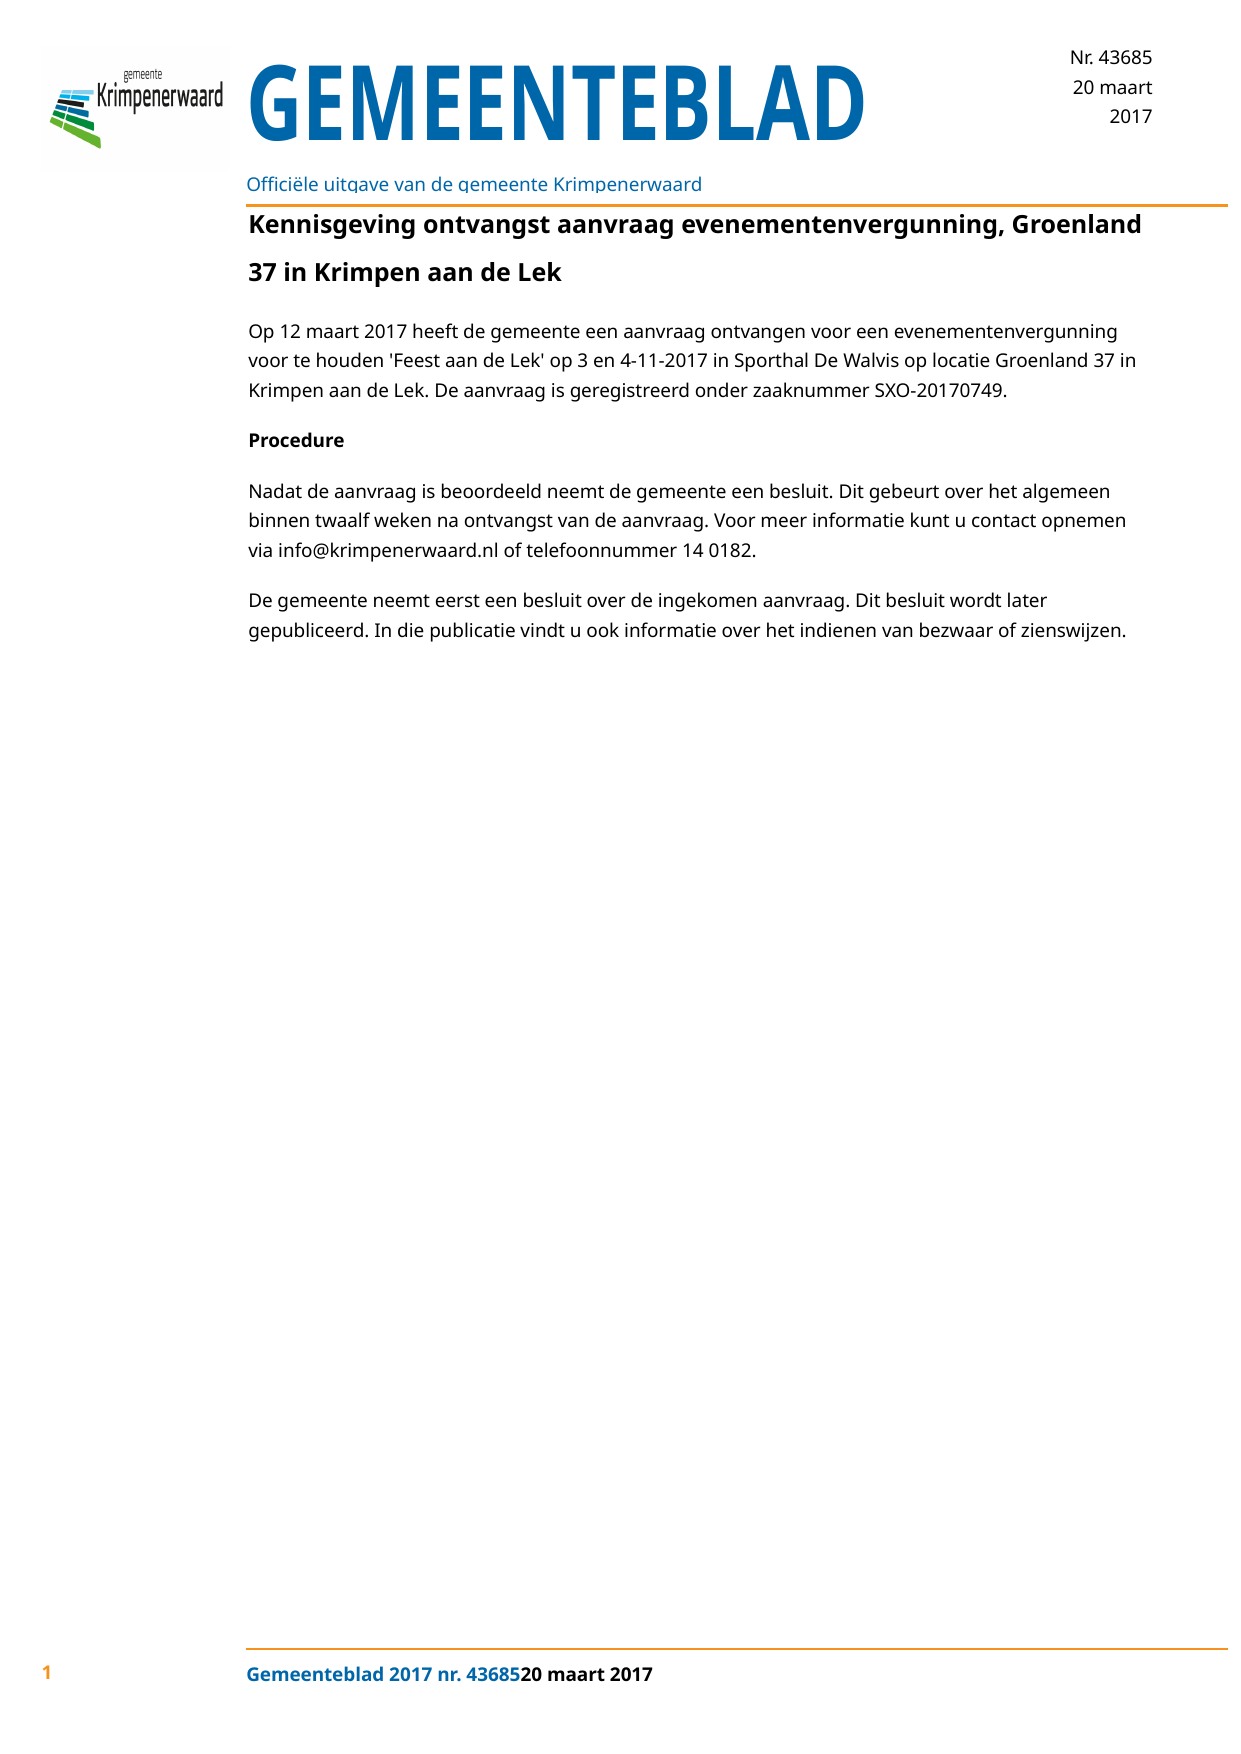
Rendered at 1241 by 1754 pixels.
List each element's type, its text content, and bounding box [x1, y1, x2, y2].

text Nadat de aanvraag is beoordeeld neemt de gemeente een besluit. Dit gebeurt over het algemeen binnen twaalf weken na ontvangst van de aanvraag. Voor meer informatie kunt u contact opnemen via info@krimpenerwaard.nl of telefoonnummer 14 0182. [248, 478, 1152, 563]
picture [41, 47, 231, 172]
text De gemeente neemt eerst een besluit over de ingekomen aanvraag. Dit besluit wordt later gepubliceerd. In die publicatie vindt u ook informatie over het indienen van bezwaar of zienswijzen. [248, 587, 1152, 643]
text Kennisgeving ontvangst aanvraag evenementenvergunning, Groenland 37 in Krimpen aan de Lek [248, 207, 1152, 288]
text Op 12 maart 2017 heeft de gemeente een aanvraag ontvangen voor een evenementenvergunning voor te houden 'Feest aan de Lek' op 3 en 4-11-2017 in Sporthal De Walvis op locatie Groenland 37 in Krimpen aan de Lek. De aanvraag is geregistreerd onder zaaknummer SXO-20170749. [248, 318, 1152, 403]
text Procedure [248, 427, 1152, 453]
